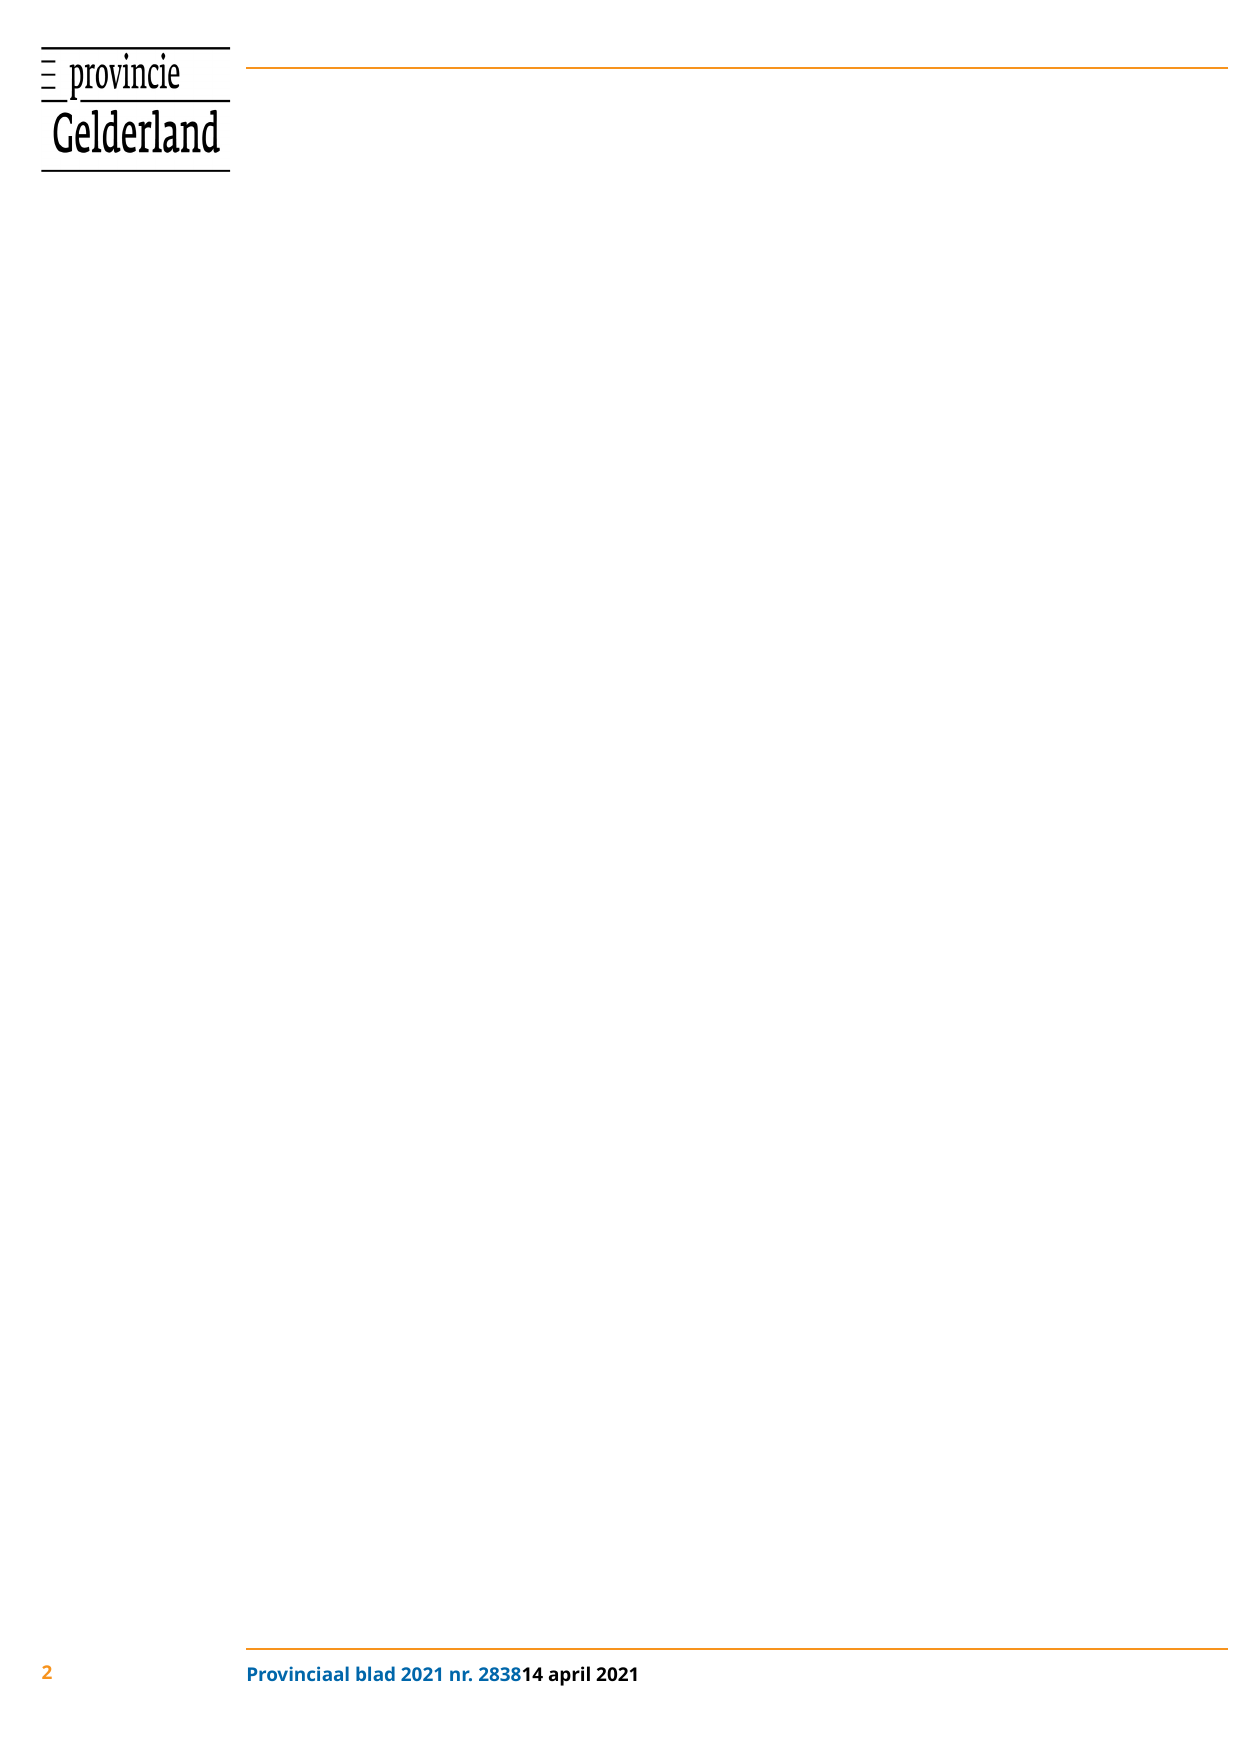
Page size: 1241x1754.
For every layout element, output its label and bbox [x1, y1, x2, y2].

picture [41, 47, 231, 172]
